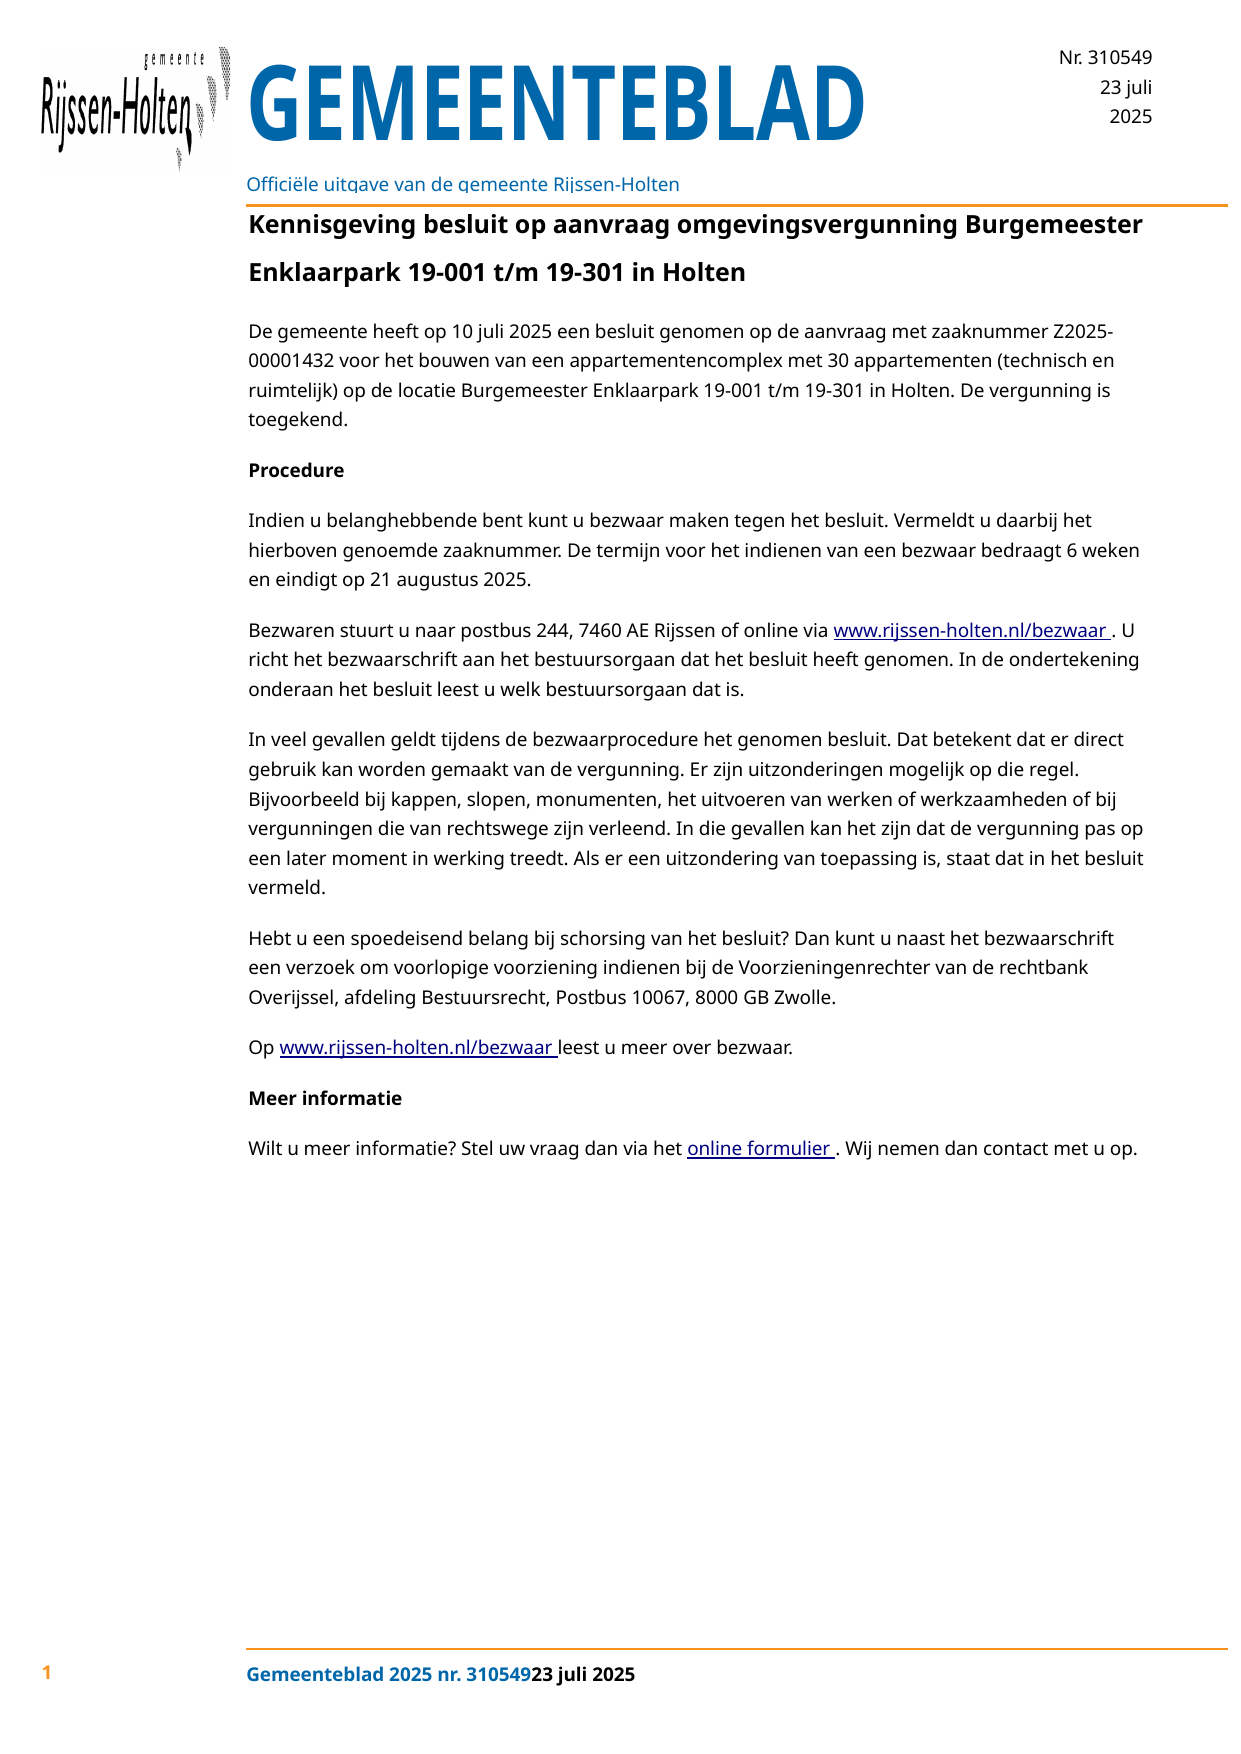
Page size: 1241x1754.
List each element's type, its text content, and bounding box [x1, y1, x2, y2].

text Procedure [248, 457, 1152, 483]
text Wilt u meer informatie? Stel uw vraag dan via het online formulier . Wij nemen dan contact met u op. [248, 1135, 1152, 1161]
text Meer informatie [248, 1085, 1152, 1111]
text In veel gevallen geldt tijdens de bezwaarprocedure het genomen besluit. Dat betekent dat er direct gebruik kan worden gemaakt van de vergunning. Er zijn uitzonderingen mogelijk op die regel. Bijvoorbeeld bij kappen, slopen, monumenten, het uitvoeren van werken of werkzaamheden of bij vergunningen die van rechtswege zijn verleend. In die gevallen kan het zijn dat de vergunning pas op een later moment in werking treedt. Als er een uitzondering van toepassing is, staat dat in het besluit vermeld. [248, 727, 1152, 900]
text Hebt u een spoedeisend belang bij schorsing van het besluit? Dan kunt u naast het bezwaarschrift een verzoek om voorlopige voorziening indienen bij de Voorzieningenrechter van de rechtbank Overijssel, afdeling Bestuursrecht, Postbus 10067, 8000 GB Zwolle. [248, 925, 1152, 1010]
text Op www.rijssen-holten.nl/bezwaar leest u meer over bezwaar. [248, 1034, 1152, 1060]
picture [41, 47, 231, 172]
text Kennisgeving besluit op aanvraag omgevingsvergunning Burgemeester Enklaarpark 19-001 t/m 19-301 in Holten [248, 207, 1152, 288]
text Indien u belanghebbende bent kunt u bezwaar maken tegen het besluit. Vermeldt u daarbij het hierboven genoemde zaaknummer. De termijn voor het indienen van een bezwaar bedraagt 6 weken en eindigt op 21 augustus 2025. [248, 507, 1152, 592]
text De gemeente heeft op 10 juli 2025 een besluit genomen op de aanvraag met zaaknummer Z2025-00001432 voor het bouwen van een appartementencomplex met 30 appartementen (technisch en ruimtelijk) op de locatie Burgemeester Enklaarpark 19-001 t/m 19-301 in Holten. De vergunning is toegekend. [248, 318, 1152, 432]
text Bezwaren stuurt u naar postbus 244, 7460 AE Rijssen of online via www.rijssen-holten.nl/bezwaar . U richt het bezwaarschrift aan het bestuursorgaan dat het besluit heeft genomen. In de ondertekening onderaan het besluit leest u welk bestuursorgaan dat is. [248, 617, 1152, 702]
